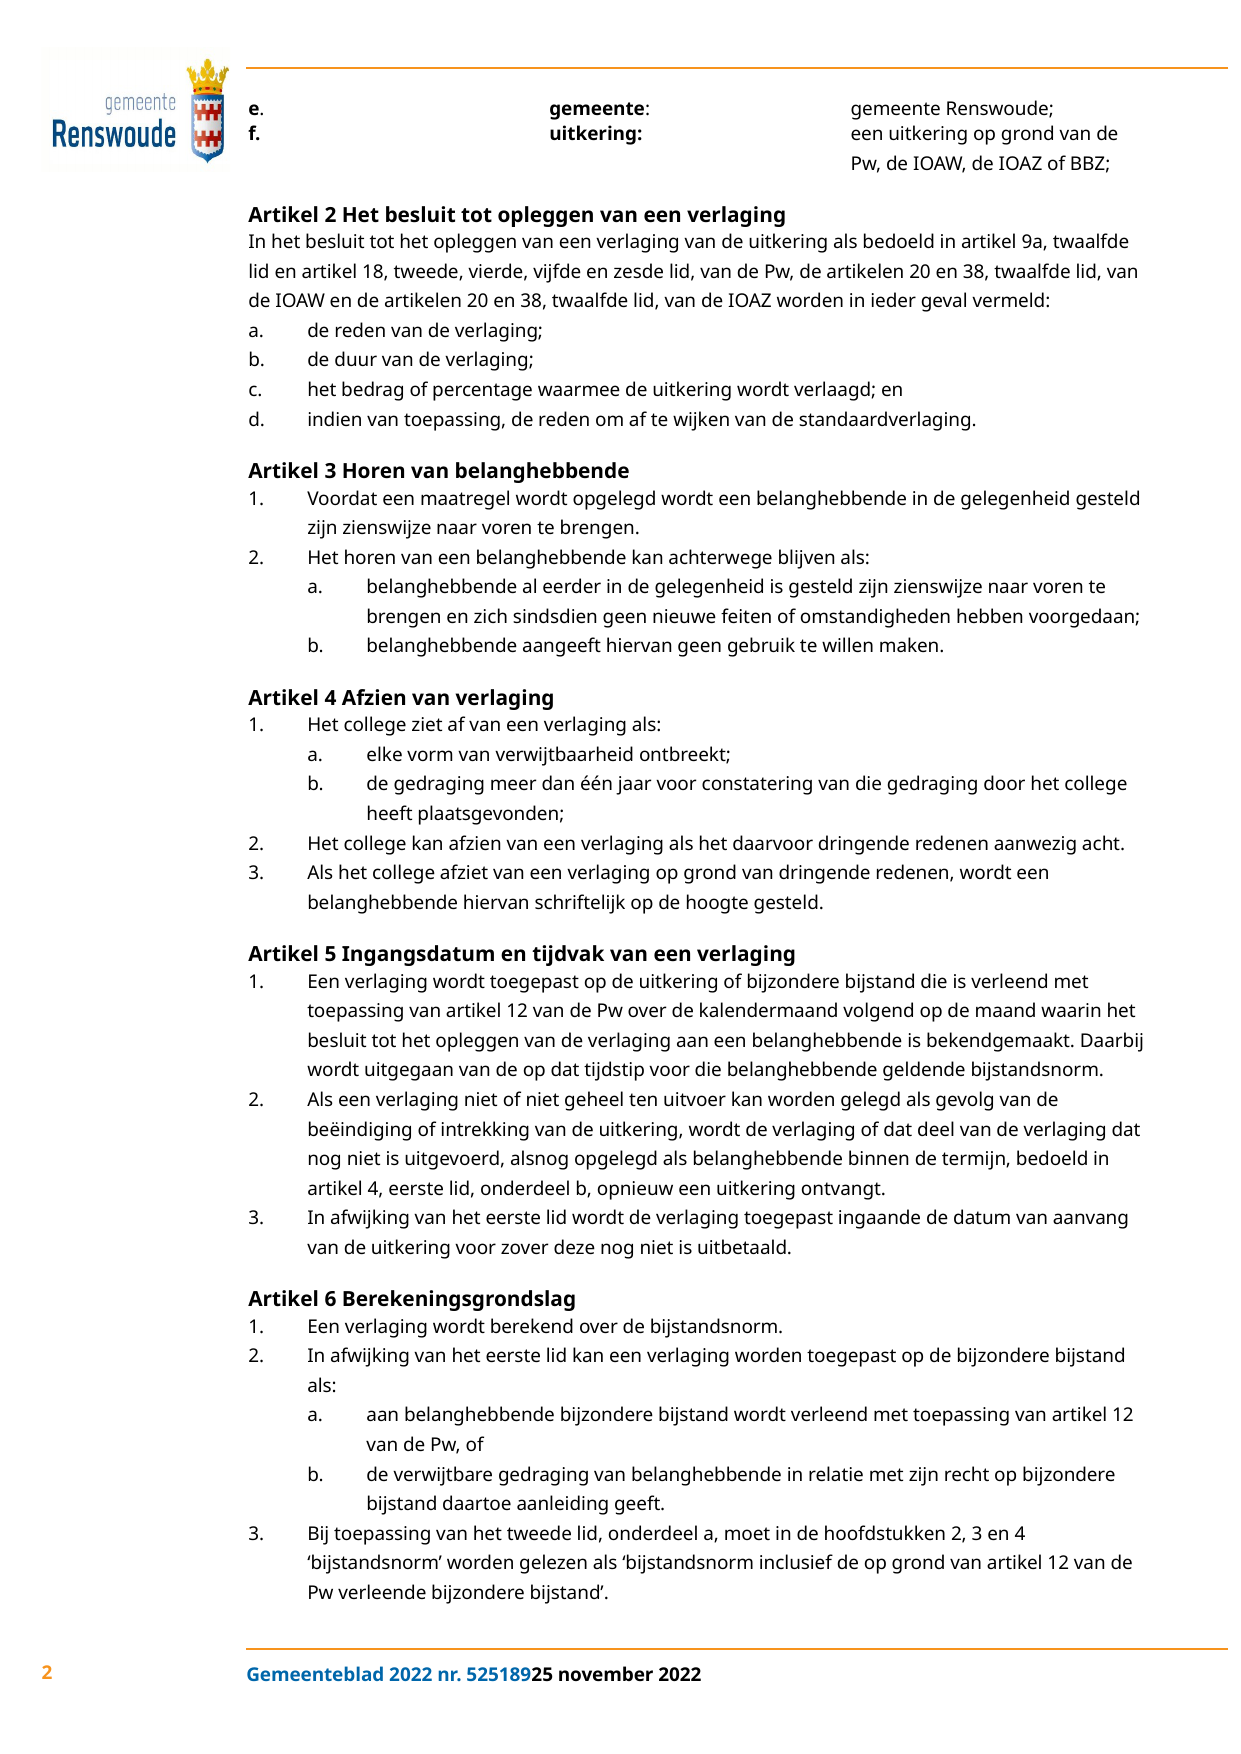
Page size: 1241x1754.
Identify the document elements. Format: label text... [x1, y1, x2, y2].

list Het college kan afzien van een verlaging als het daarvoor dringende redenen aanwezig acht. [248, 830, 1152, 856]
list de duur van de verlaging; [248, 347, 1152, 372]
list In afwijking van het eerste lid kan een verlaging worden toegepast op de bijzondere bijstand als: [248, 1342, 1152, 1398]
table_cell f. [248, 121, 549, 176]
list Voordat een maatregel wordt opgelegd wordt een belanghebbende in de gelegenheid gesteld zijn zienswijze naar voren te brengen. [248, 485, 1152, 540]
list de gedraging meer dan één jaar voor constatering van die gedraging door het college heeft plaatsgevonden; [307, 771, 1152, 826]
table_cell e. [248, 95, 549, 121]
list Een verlaging wordt toegepast op de uitkering of bijzondere bijstand die is verleend met toepassing van artikel 12 van de Pw over de kalendermaand volgend op de maand waarin het besluit tot het opleggen van de verlaging aan een belanghebbende is bekendgemaakt. Daarbij wordt uitgegaan van de op dat tijdstip voor die belanghebbende geldende bijstandsnorm. [248, 968, 1152, 1082]
list belanghebbende aangeeft hiervan geen gebruik te willen maken. [307, 633, 1152, 658]
text In het besluit tot het opleggen van een verlaging van de uitkering als bedoeld in artikel 9a, twaalfde lid en artikel 18, tweede, vierde, vijfde en zesde lid, van de Pw, de artikelen 20 en 38, twaalfde lid, van de IOAW en de artikelen 20 en 38, twaalfde lid, van de IOAZ worden in ieder geval vermeld: [248, 228, 1152, 313]
list elke vorm van verwijtbaarheid ontbreekt; [307, 741, 1152, 767]
text Artikel 3 Horen van belanghebbende [248, 456, 1152, 485]
list Als het college afziet van een verlaging op grond van dringende redenen, wordt een belanghebbende hiervan schriftelijk op de hoogte gesteld. [248, 859, 1152, 915]
list Bij toepassing van het tweede lid, onderdeel a, moet in de hoofdstukken 2, 3 en 4 ‘bijstandsnorm’ worden gelezen als ‘bijstandsnorm inclusief de op grond van artikel 12 van de Pw verleende bijzondere bijstand’. [248, 1520, 1152, 1605]
list In afwijking van het eerste lid wordt de verlaging toegepast ingaande de datum van aanvang van de uitkering voor zover deze nog niet is uitbetaald. [248, 1204, 1152, 1260]
text Artikel 6 Berekeningsgrondslag [248, 1284, 1152, 1313]
list de verwijtbare gedraging van belanghebbende in relatie met zijn recht op bijzondere bijstand daartoe aanleiding geeft. [307, 1461, 1152, 1516]
list Het college ziet af van een verlaging als: [248, 711, 1152, 737]
list aan belanghebbende bijzondere bijstand wordt verleend met toepassing van artikel 12 van de Pw, of [307, 1402, 1152, 1457]
list Een verlaging wordt berekend over de bijstandsnorm. [248, 1313, 1152, 1339]
picture [41, 47, 231, 172]
text Artikel 5 Ingangsdatum en tijdvak van een verlaging [248, 939, 1152, 968]
table_cell gemeente: [549, 95, 850, 121]
list het bedrag of percentage waarmee de uitkering wordt verlaagd; en [248, 376, 1152, 402]
list Het horen van een belanghebbende kan achterwege blijven als: [248, 544, 1152, 569]
table_cell een uitkering op grond van de Pw, de IOAW, de IOAZ of BBZ; [850, 121, 1152, 176]
table_cell gemeente Renswoude; [850, 95, 1152, 121]
list belanghebbende al eerder in de gelegenheid is gesteld zijn zienswijze naar voren te brengen en zich sindsdien geen nieuwe feiten of omstandigheden hebben voorgedaan; [307, 573, 1152, 629]
list de reden van de verlaging; [248, 317, 1152, 343]
list Als een verlaging niet of niet geheel ten uitvoer kan worden gelegd als gevolg van de beëindiging of intrekking van de uitkering, wordt de verlaging of dat deel van de verlaging dat nog niet is uitgevoerd, alsnog opgelegd als belanghebbende binnen de termijn, bedoeld in artikel 4, eerste lid, onderdeel b, opnieuw een uitkering ontvangt. [248, 1086, 1152, 1201]
table_cell uitkering: [549, 121, 850, 176]
text Artikel 2 Het besluit tot opleggen van een verlaging [248, 200, 1152, 228]
list indien van toepassing, de reden om af te wijken van de standaardverlaging. [248, 406, 1152, 432]
text Artikel 4 Afzien van verlaging [248, 683, 1152, 711]
